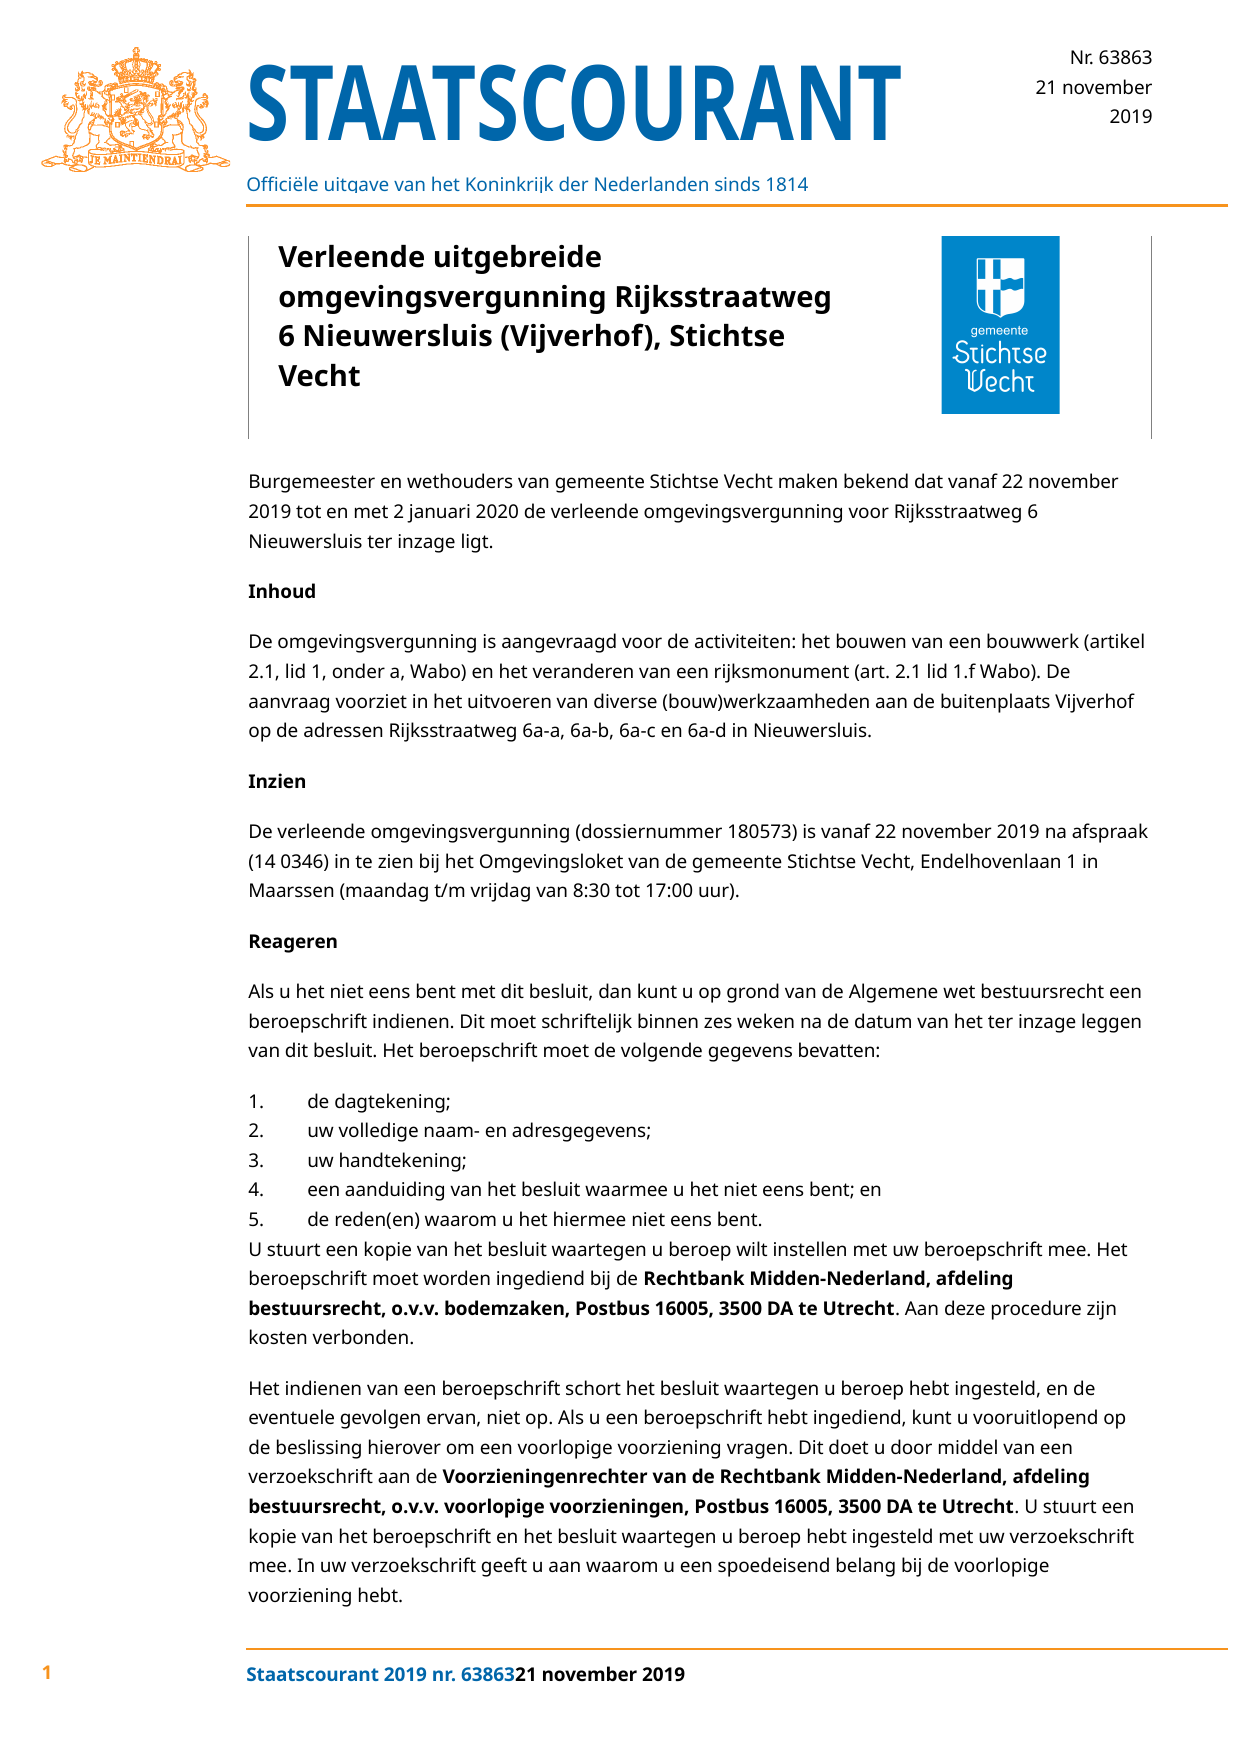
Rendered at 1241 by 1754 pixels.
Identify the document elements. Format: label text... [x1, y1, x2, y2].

text Inzien [248, 768, 1152, 793]
picture [1027, 377, 1032, 389]
picture [1013, 348, 1019, 359]
table_header [850, 414, 1151, 439]
text Reageren [248, 928, 1152, 953]
text De verleende omgevingsvergunning (dossiernummer 180573) is vanaf 22 november 2019 na afspraak (14 0346) in te zien bij het Omgevingsloket van de gemeente Stichtse Vecht, Endelhovenlaan 1 in Maarssen (maandag t/m vrijdag van 8:30 tot 17:00 uur). [248, 818, 1152, 903]
text U stuurt een kopie van het besluit waartegen u beroep wilt instellen met uw beroepschrift mee. Het beroepschrift moet worden ingediend bij de Rechtbank Midden-Nederland, afdeling bestuursrecht, o.v.v. bodemzaken, Postbus 16005, 3500 DA te Utrecht. Aan deze procedure zijn kosten verbonden. [248, 1236, 1152, 1350]
text De omgevingsvergunning is aangevraagd voor de activiteiten: het bouwen van een bouwwerk (artikel 2.1, lid 1, onder a, Wabo) en het veranderen van een rijksmonument (art. 2.1 lid 1.f Wabo). De aanvraag voorziet in het uitvoeren van diverse (bouw)werkzaamheden aan de buitenplaats Vijverhof op de adressen Rijksstraatweg 6a-a, 6a-b, 6a-c en 6a-d in Nieuwersluis. [248, 629, 1152, 743]
picture [971, 348, 977, 359]
table_header [850, 236, 941, 413]
table_header [1060, 236, 1151, 413]
list uw volledige naam- en adresgegevens; [248, 1117, 1152, 1143]
picture [1001, 259, 1024, 279]
picture [977, 259, 1000, 313]
text Het indienen van een beroepschrift schort het besluit waartegen u beroep hebt ingesteld, en de eventuele gevolgen ervan, niet op. Als u een beroepschrift hebt ingediend, kunt u vooruitlopend op de beslissing hierover om een voorlopige voorziening vragen. Dit doet u door middel van een verzoekschrift aan de Voorzieningenrechter van de Rechtbank Midden-Nederland, afdeling bestuursrecht, o.v.v. voorlopige voorzieningen, Postbus 16005, 3500 DA te Utrecht. U stuurt een kopie van het beroepschrift en het besluit waartegen u beroep hebt ingesteld met uw verzoekschrift mee. In uw verzoekschrift geeft u aan waarom u een spoedeisend belang bij de voorlopige voorziening hebt. [248, 1375, 1152, 1608]
list uw handtekening; [248, 1147, 1152, 1173]
text Burgemeester en wethouders van gemeente Stichtse Vecht maken bekend dat vanaf 22 november 2019 tot en met 2 januari 2020 de verleende omgevingsvergunning voor Rijksstraatweg 6 Nieuwersluis ter inzage ligt. [248, 469, 1152, 553]
list een aanduiding van het besluit waarmee u het niet eens bent; en [248, 1177, 1152, 1202]
table_header Verleende uitgebreide omgevingsvergunning Rijksstraatweg 6 Nieuwersluis (Vijverhof), Stichtse Vecht [249, 236, 850, 439]
picture [1013, 370, 1020, 391]
list de reden(en) waarom u het hiermee niet eens bent. [248, 1206, 1152, 1232]
text Als u het niet eens bent met dit besluit, dan kunt u op grond van de Algemene wet bestuursrecht een beroepschrift indienen. Dit moet schriftelijk binnen zes weken na de datum van het ter inzage leggen van dit besluit. Het beroepschrift moet de volgende gegevens bevatten: [248, 978, 1152, 1063]
list de dagtekening; [248, 1088, 1152, 1113]
picture [41, 47, 231, 172]
picture [1000, 289, 1024, 317]
text Inhoud [248, 578, 1152, 604]
